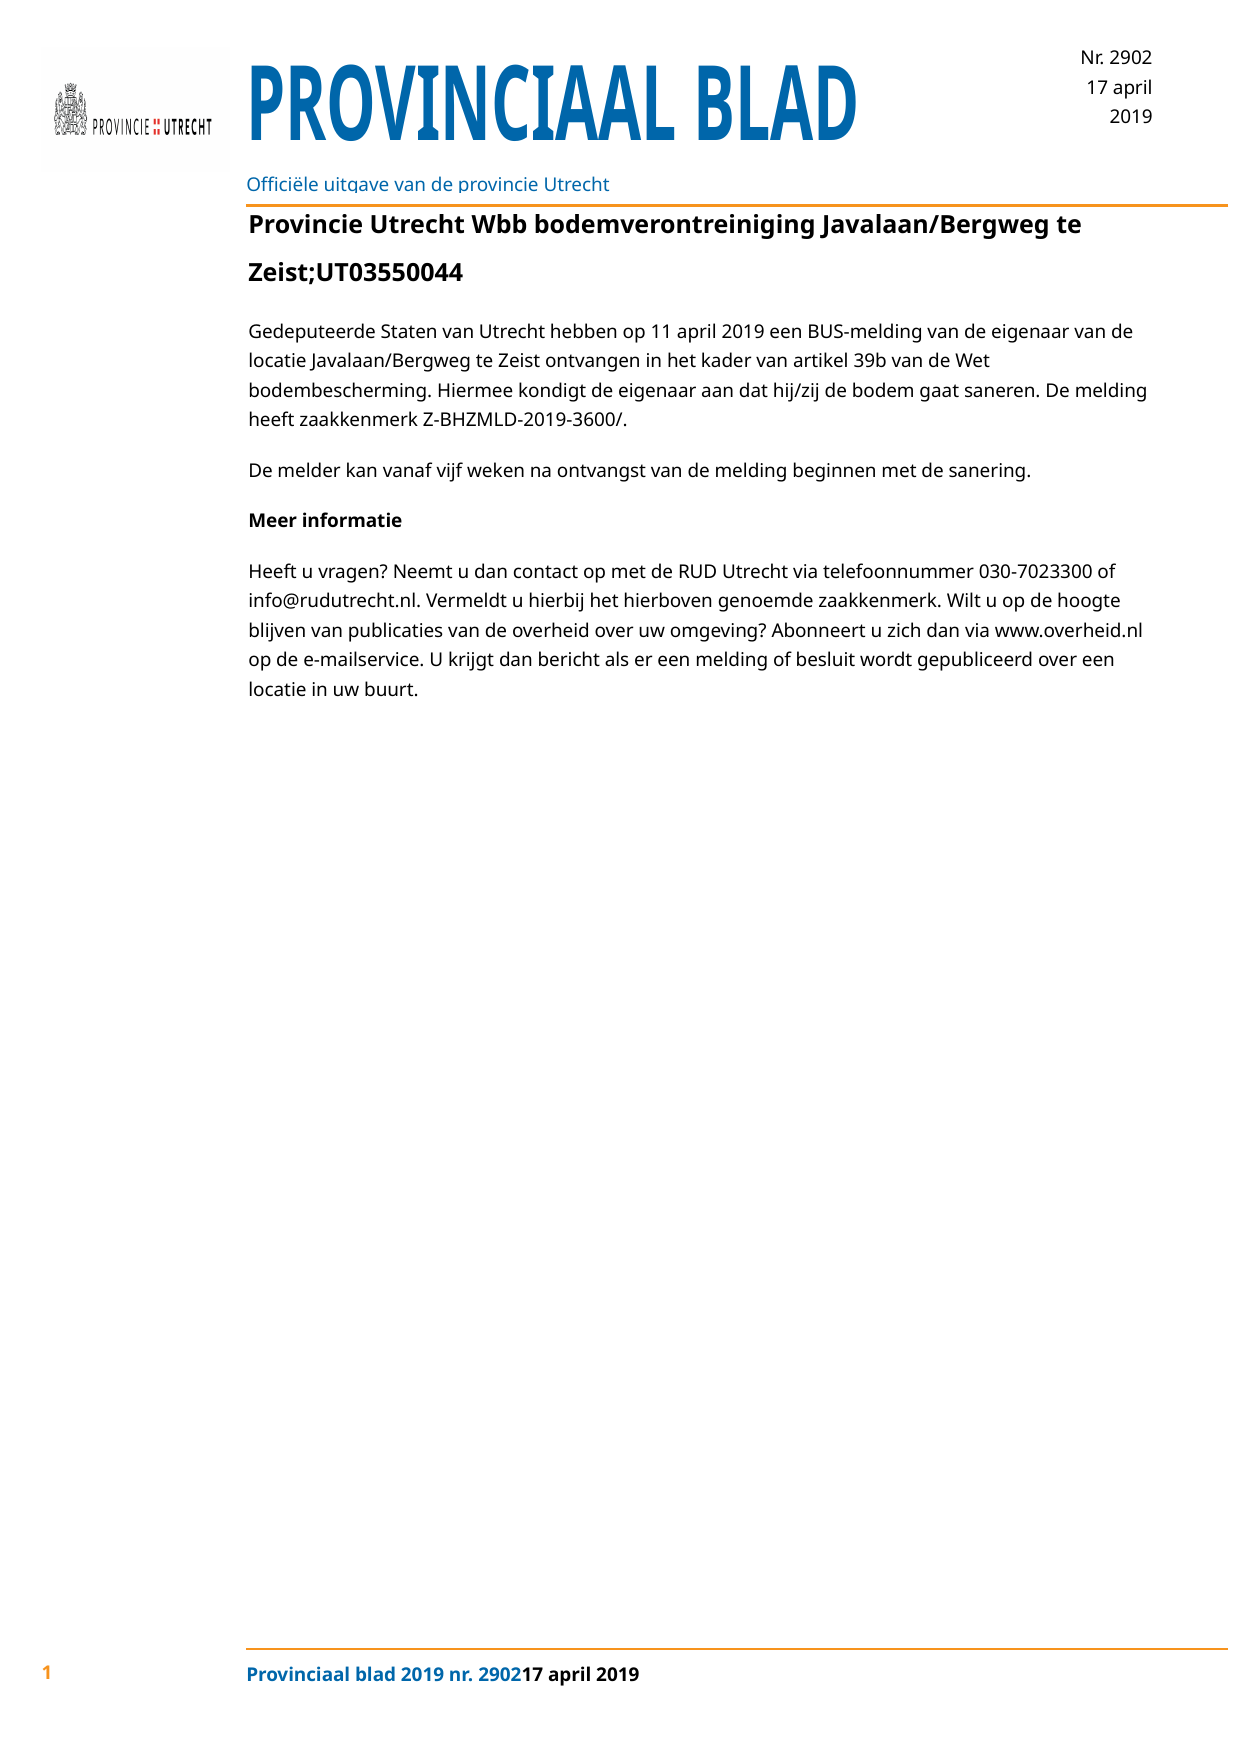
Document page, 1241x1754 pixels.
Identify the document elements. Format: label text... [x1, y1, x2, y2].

text Provincie Utrecht Wbb bodemverontreiniging Javalaan/Bergweg te Zeist;UT03550044 [248, 207, 1152, 288]
text De melder kan vanaf vijf weken na ontvangst van de melding beginnen met de sanering. [248, 457, 1152, 483]
text Meer informatie [248, 507, 1152, 533]
picture [41, 47, 231, 172]
text Heeft u vragen? Neemt u dan contact op met de RUD Utrecht via telefoonnummer 030-7023300 of info@rudutrecht.nl. Vermeldt u hierbij het hierboven genoemde zaakkenmerk. Wilt u op de hoogte blijven van publicaties van de overheid over uw omgeving? Abonneert u zich dan via www.overheid.nl op de e-mailservice. U krijgt dan bericht als er een melding of besluit wordt gepubliceerd over een locatie in uw buurt. [248, 558, 1152, 702]
text Gedeputeerde Staten van Utrecht hebben op 11 april 2019 een BUS-melding van de eigenaar van de locatie Javalaan/Bergweg te Zeist ontvangen in het kader van artikel 39b van de Wet bodembescherming. Hiermee kondigt de eigenaar aan dat hij/zij de bodem gaat saneren. De melding heeft zaakkenmerk Z-BHZMLD-2019-3600/. [248, 318, 1152, 432]
